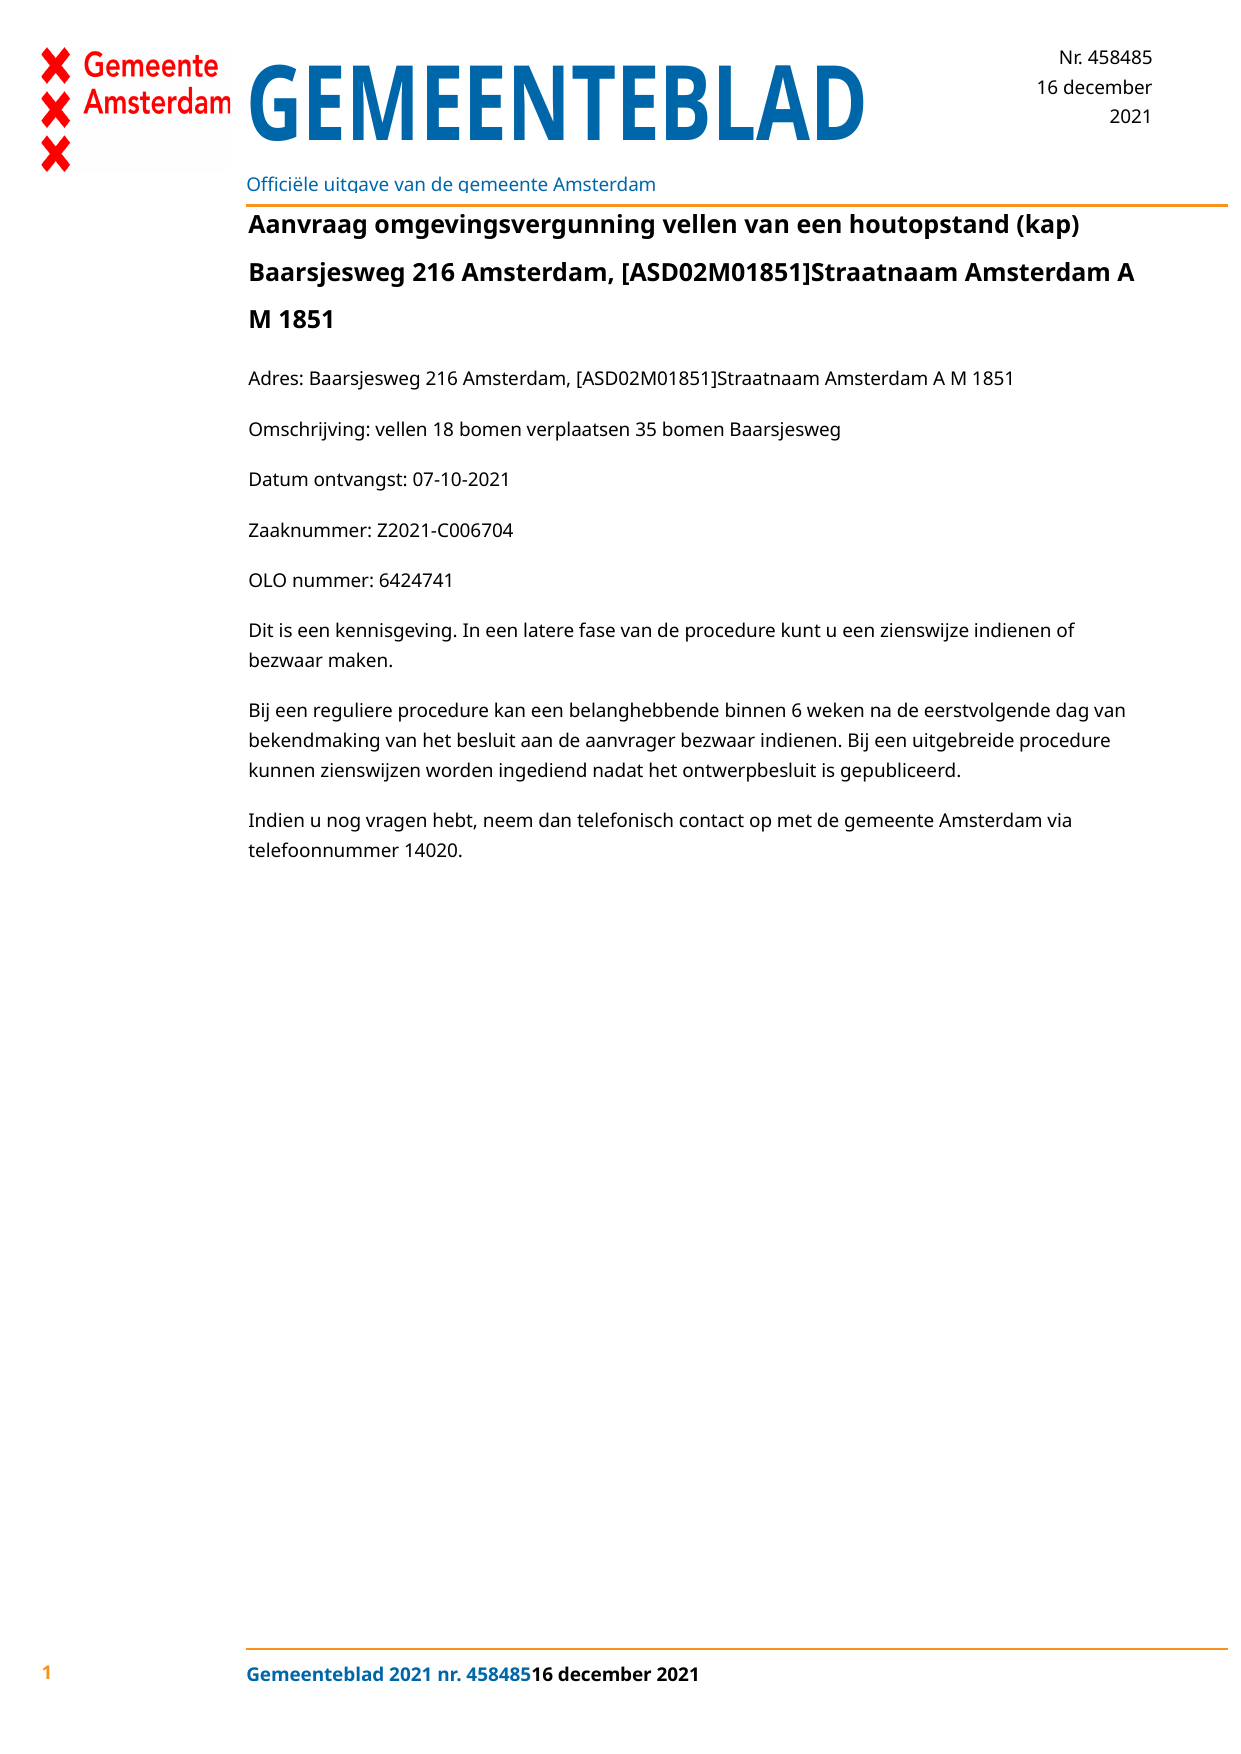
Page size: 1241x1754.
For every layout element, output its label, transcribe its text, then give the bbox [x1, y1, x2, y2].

text Datum ontvangst: 07-10-2021 [248, 466, 1152, 492]
text Bij een reguliere procedure kan een belanghebbende binnen 6 weken na de eerstvolgende dag van bekendmaking van het besluit aan de aanvrager bezwaar indienen. Bij een uitgebreide procedure kunnen zienswijzen worden ingediend nadat het ontwerpbesluit is gepubliceerd. [248, 698, 1152, 782]
text Adres: Baarsjesweg 216 Amsterdam, [ASD02M01851]Straatnaam Amsterdam A M 1851 [248, 366, 1152, 391]
text Zaaknummer: Z2021-C006704 [248, 517, 1152, 542]
text Aanvraag omgevingsvergunning vellen van een houtopstand (kap) Baarsjesweg 216 Amsterdam, [ASD02M01851]Straatnaam Amsterdam A M 1851 [248, 207, 1152, 336]
picture [41, 47, 231, 172]
text Indien u nog vragen hebt, neem dan telefonisch contact op met de gemeente Amsterdam via telefoonnummer 14020. [248, 807, 1152, 862]
text Dit is een kennisgeving. In een latere fase van de procedure kunt u een zienswijze indienen of bezwaar maken. [248, 618, 1152, 673]
text Omschrijving: vellen 18 bomen verplaatsen 35 bomen Baarsjesweg [248, 416, 1152, 442]
text OLO nummer: 6424741 [248, 567, 1152, 593]
